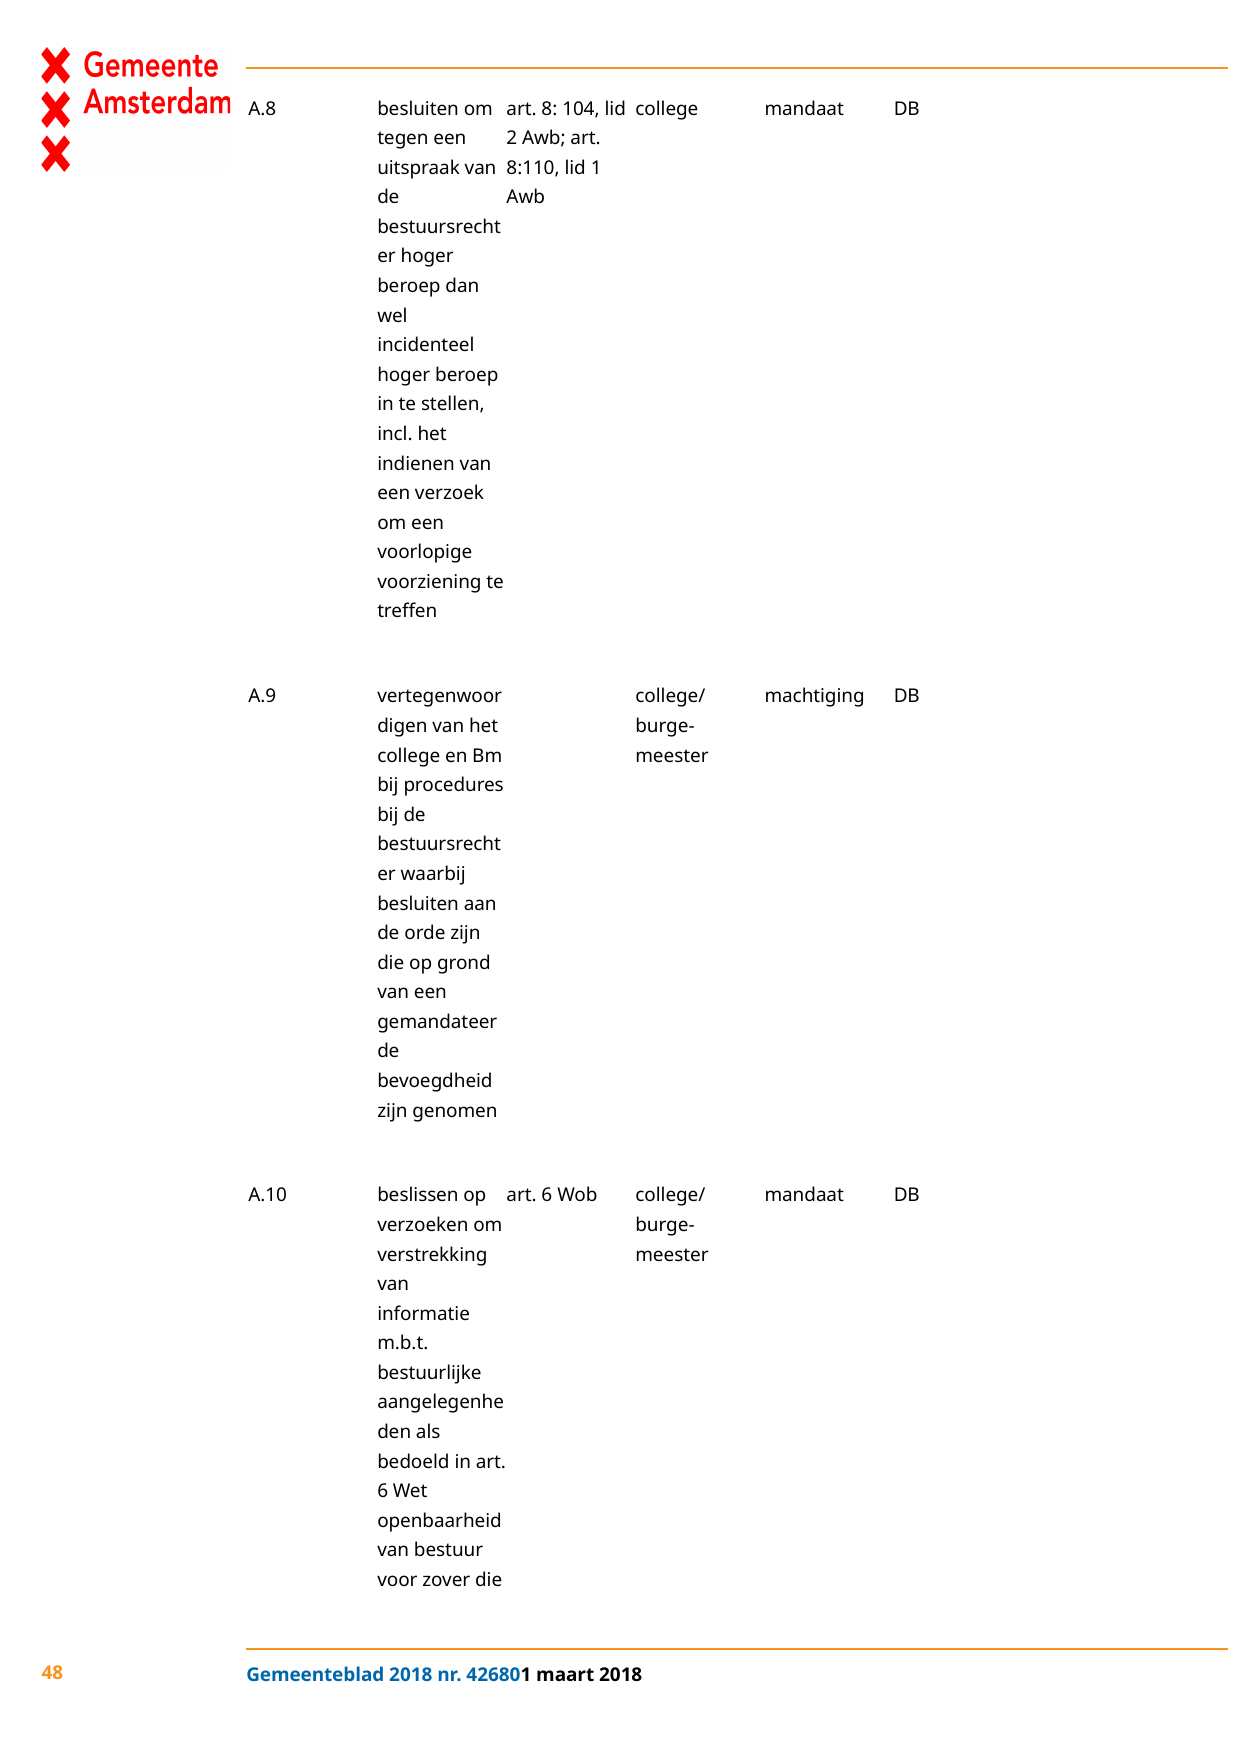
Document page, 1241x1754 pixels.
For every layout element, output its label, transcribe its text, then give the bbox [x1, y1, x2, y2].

table_cell A.9 [248, 653, 377, 1152]
table_cell DB [894, 95, 1022, 653]
table_cell mandaat [764, 95, 893, 653]
table_cell art. 8: 104, lid 2 Awb; art. 8:110, lid 1 Awb [506, 95, 635, 653]
table_cell DB [894, 1152, 1022, 1592]
table_cell besluiten om tegen een uitspraak van de bestuursrechter hoger beroep dan wel incidenteel hoger beroep in te stellen, incl. het indienen van een verzoek om een voorlopige voorziening te treffen [377, 95, 506, 653]
table_cell beslissen op verzoeken om verstrekking van informatie m.b.t. bestuurlijke aangelegenheden als bedoeld in art. 6 Wet openbaarheid van bestuur voor zover die [377, 1152, 506, 1592]
table_cell vertegenwoordigen van het college en Bm bij procedures bij de bestuursrechter waarbij besluiten aan de orde zijn die op grond van een gemandateerde bevoegdheid zijn genomen [377, 653, 506, 1152]
table_cell A.8 [248, 95, 377, 653]
table_cell [506, 653, 635, 1152]
table_cell machtiging [764, 653, 893, 1152]
table_cell [1023, 1152, 1152, 1592]
table_cell [1023, 653, 1152, 1152]
table_cell [1023, 95, 1152, 653]
table_cell DB [894, 653, 1022, 1152]
picture [41, 47, 231, 172]
table_cell art. 6 Wob [506, 1152, 635, 1592]
table_cell mandaat [764, 1152, 893, 1592]
table_cell A.10 [248, 1152, 377, 1592]
table_cell college [635, 95, 764, 653]
table_cell college/ burge-meester [635, 653, 764, 1152]
table_cell college/ burge-meester [635, 1152, 764, 1592]
